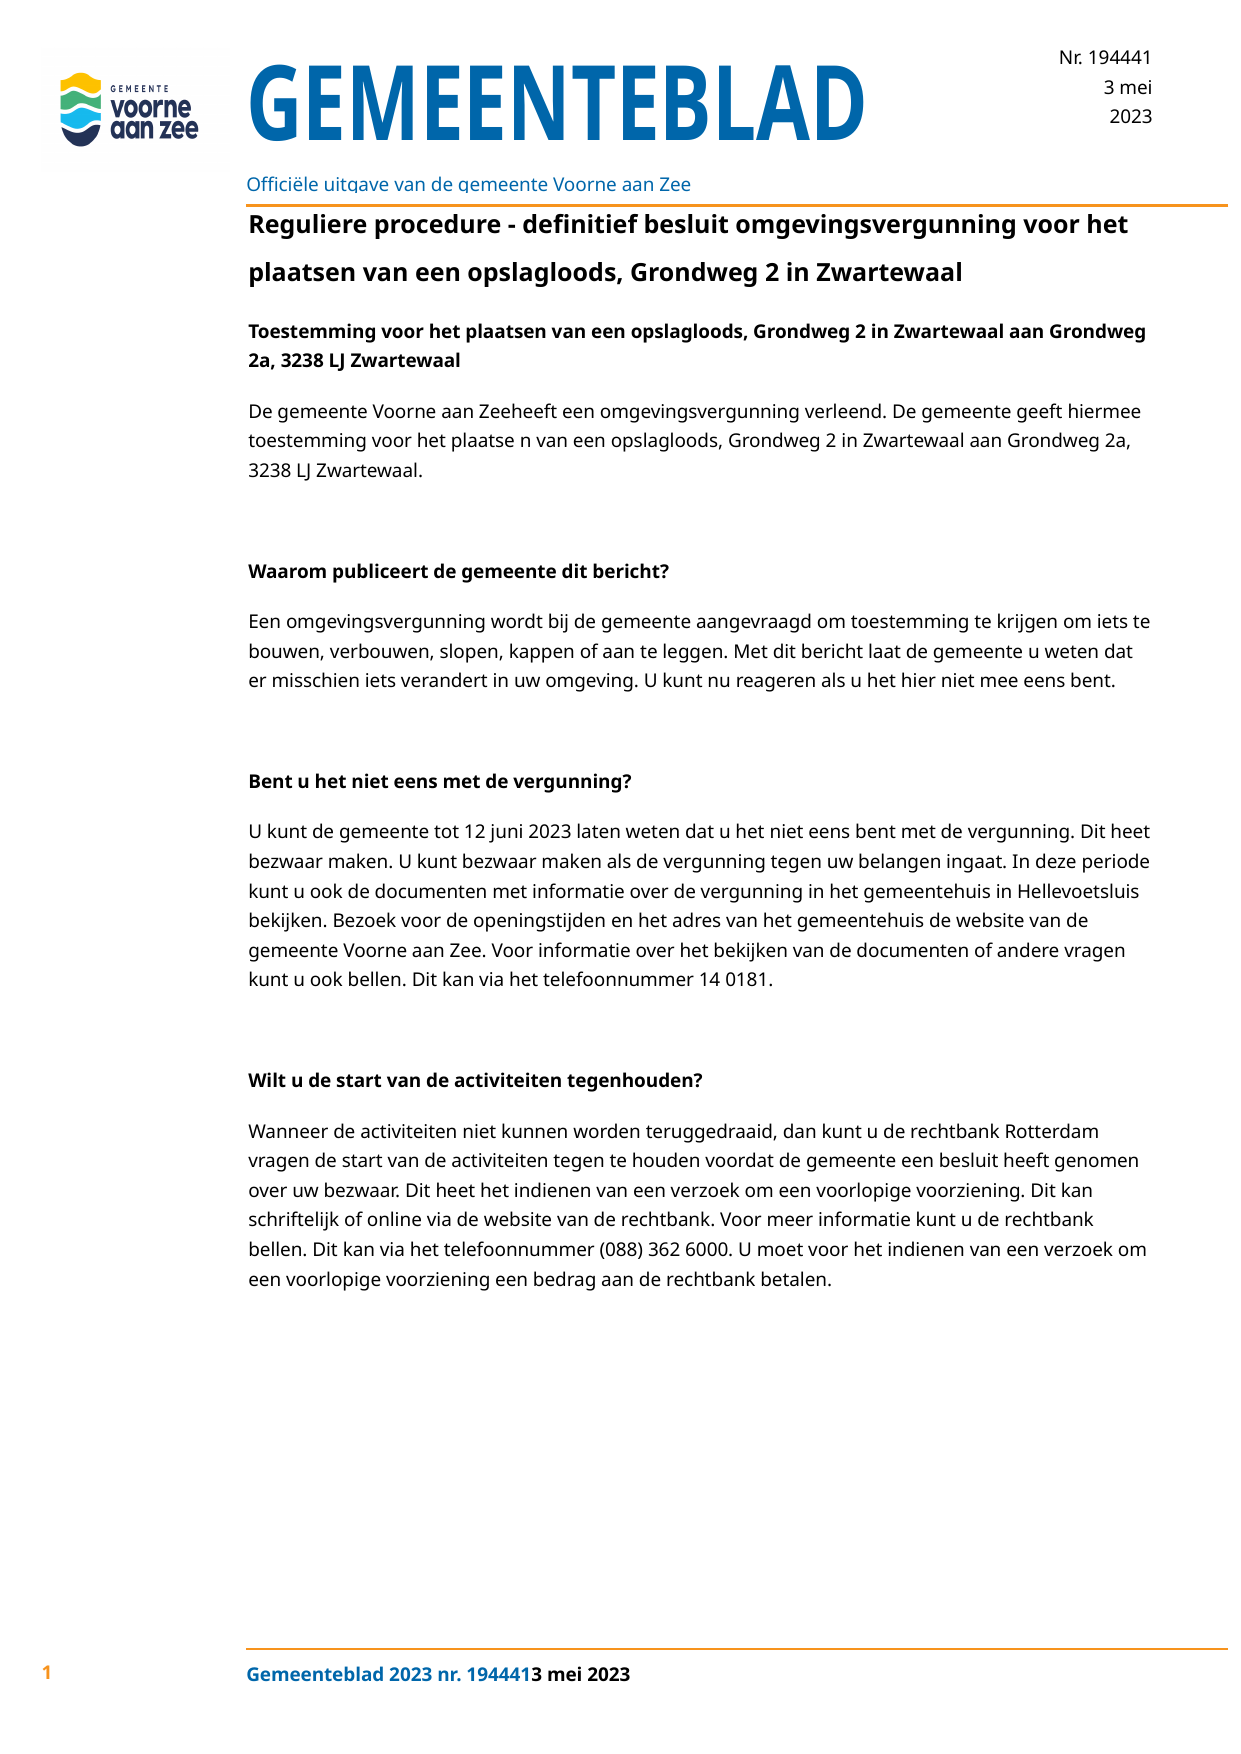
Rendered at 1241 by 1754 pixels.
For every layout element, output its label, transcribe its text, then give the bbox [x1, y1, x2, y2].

text Een omgevingsvergunning wordt bij de gemeente aangevraagd om toestemming te krijgen om iets te bouwen, verbouwen, slopen, kappen of aan te leggen. Met dit bericht laat de gemeente u weten dat er misschien iets verandert in uw omgeving. U kunt nu reageren als u het hier niet mee eens bent. [248, 608, 1152, 693]
text De gemeente Voorne aan Zeeheeft een omgevingsvergunning verleend. De gemeente geeft hiermee toestemming voor het plaatse n van een opslagloods, Grondweg 2 in Zwartewaal aan Grondweg 2a, 3238 LJ Zwartewaal. [248, 398, 1152, 483]
text Reguliere procedure - definitief besluit omgevingsvergunning voor het plaatsen van een opslagloods, Grondweg 2 in Zwartewaal [248, 207, 1152, 288]
picture [41, 47, 231, 172]
text Wanneer de activiteiten niet kunnen worden teruggedraaid, dan kunt u de rechtbank Rotterdam vragen de start van de activiteiten tegen te houden voordat de gemeente een besluit heeft genomen over uw bezwaar. Dit heet het indienen van een verzoek om een voorlopige voorziening. Dit kan schriftelijk of online via de website van de rechtbank. Voor meer informatie kunt u de rechtbank bellen. Dit kan via het telefoonnummer (088) 362 6000. U moet voor het indienen van een verzoek om een voorlopige voorziening een bedrag aan de rechtbank betalen. [248, 1118, 1152, 1292]
text Bent u het niet eens met de vergunning? [248, 768, 1152, 794]
text U kunt de gemeente tot 12 juni 2023 laten weten dat u het niet eens bent met de vergunning. Dit heet bezwaar maken. U kunt bezwaar maken als de vergunning tegen uw belangen ingaat. In deze periode kunt u ook de documenten met informatie over de vergunning in het gemeentehuis in Hellevoetsluis bekijken. Bezoek voor de openingstijden en het adres van het gemeentehuis de website van de gemeente Voorne aan Zee. Voor informatie over het bekijken van de documenten of andere vragen kunt u ook bellen. Dit kan via het telefoonnummer 14 0181. [248, 819, 1152, 992]
text Toestemming voor het plaatsen van een opslagloods, Grondweg 2 in Zwartewaal aan Grondweg 2a, 3238 LJ Zwartewaal [248, 318, 1152, 373]
text Wilt u de start van de activiteiten tegenhouden? [248, 1067, 1152, 1093]
text Waarom publiceert de gemeente dit bericht? [248, 558, 1152, 584]
